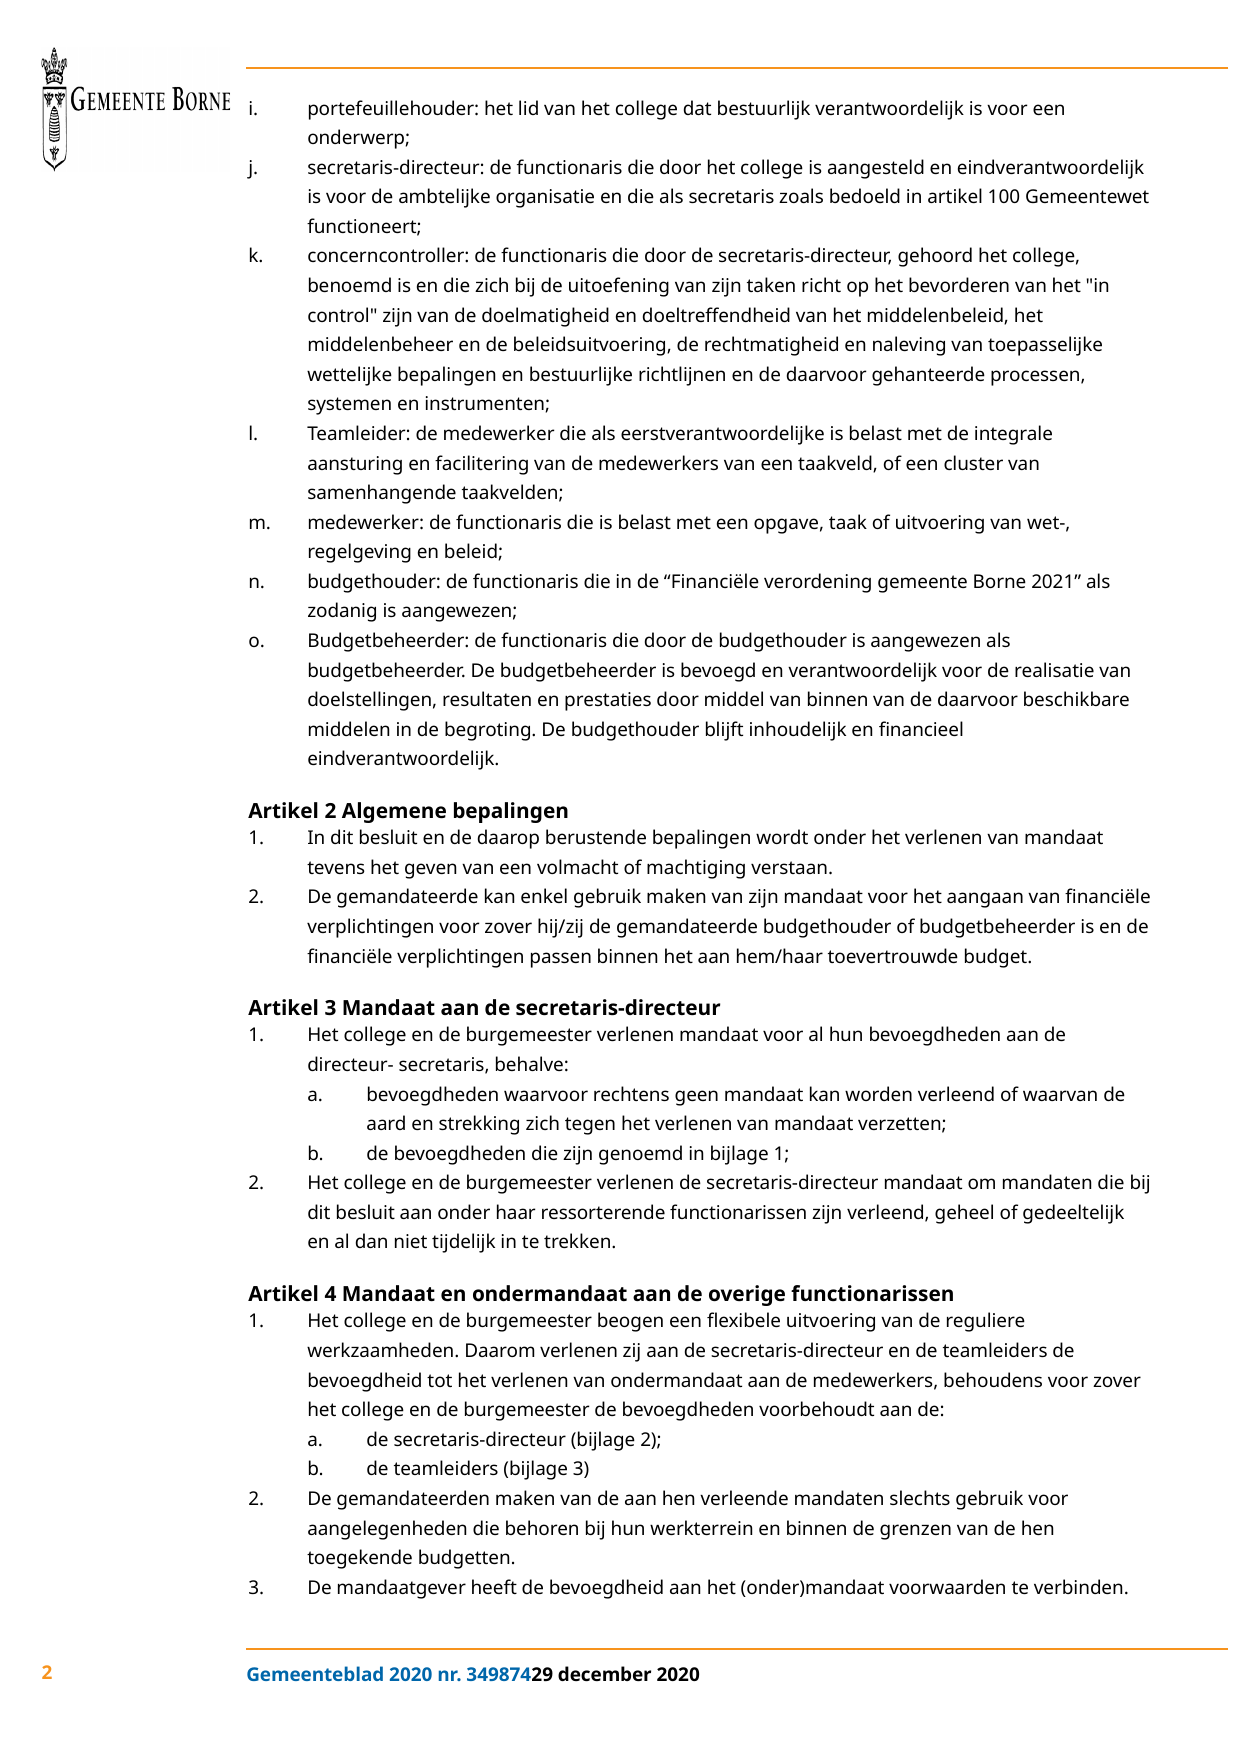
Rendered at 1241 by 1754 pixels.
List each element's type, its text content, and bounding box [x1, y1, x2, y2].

list Het college en de burgemeester verlenen mandaat voor al hun bevoegdheden aan de directeur- secretaris, behalve: [248, 1022, 1152, 1077]
list bevoegdheden waarvoor rechtens geen mandaat kan worden verleend of waarvan de aard en strekking zich tegen het verlenen van mandaat verzetten; [307, 1081, 1152, 1136]
list medewerker: de functionaris die is belast met een opgave, taak of uitvoering van wet-, regelgeving en beleid; [248, 509, 1152, 564]
list Het college en de burgemeester beogen een flexibele uitvoering van de reguliere werkzaamheden. Daarom verlenen zij aan de secretaris-directeur en de teamleiders de bevoegdheid tot het verlenen van ondermandaat aan de medewerkers, behoudens voor zover het college en de burgemeester de bevoegdheden voorbehoudt aan de: [248, 1308, 1152, 1422]
list Teamleider: de medewerker die als eerstverantwoordelijke is belast met de integrale aansturing en facilitering van de medewerkers van een taakveld, of een cluster van samenhangende taakvelden; [248, 420, 1152, 505]
list De gemandateerde kan enkel gebruik maken van zijn mandaat voor het aangaan van financiële verplichtingen voor zover hij/zij de gemandateerde budgethouder of budgetbeheerder is en de financiële verplichtingen passen binnen het aan hem/haar toevertrouwde budget. [248, 884, 1152, 968]
list secretaris-directeur: de functionaris die door het college is aangesteld en eindverantwoordelijk is voor de ambtelijke organisatie en die als secretaris zoals bedoeld in artikel 100 Gemeentewet functioneert; [248, 154, 1152, 239]
list de bevoegdheden die zijn genoemd in bijlage 1; [307, 1140, 1152, 1166]
text Artikel 4 Mandaat en ondermandaat aan de overige functionarissen [248, 1279, 1152, 1308]
list In dit besluit en de daarop berustende bepalingen wordt onder het verlenen van mandaat tevens het geven van een volmacht of machtiging verstaan. [248, 824, 1152, 880]
list Het college en de burgemeester verlenen de secretaris-directeur mandaat om mandaten die bij dit besluit aan onder haar ressorterende functionarissen zijn verleend, geheel of gedeeltelijk en al dan niet tijdelijk in te trekken. [248, 1169, 1152, 1254]
text Artikel 3 Mandaat aan de secretaris-directeur [248, 993, 1152, 1022]
list De gemandateerden maken van de aan hen verleende mandaten slechts gebruik voor aangelegenheden die behoren bij hun werkterrein en binnen de grenzen van de hen toegekende budgetten. [248, 1485, 1152, 1570]
list de secretaris-directeur (bijlage 2); [307, 1426, 1152, 1452]
picture [41, 47, 231, 172]
list Budgetbeheerder: de functionaris die door de budgethouder is aangewezen als budgetbeheerder. De budgetbeheerder is bevoegd en verantwoordelijk voor de realisatie van doelstellingen, resultaten en prestaties door middel van binnen van de daarvoor beschikbare middelen in de begroting. De budgethouder blijft inhoudelijk en financieel eindverantwoordelijk. [248, 627, 1152, 771]
list De mandaatgever heeft de bevoegdheid aan het (onder)mandaat voorwaarden te verbinden. [248, 1574, 1152, 1599]
list de teamleiders (bijlage 3) [307, 1456, 1152, 1481]
list portefeuillehouder: het lid van het college dat bestuurlijk verantwoordelijk is voor een onderwerp; [248, 95, 1152, 150]
text Artikel 2 Algemene bepalingen [248, 796, 1152, 824]
list budgethouder: de functionaris die in de “Financiële verordening gemeente Borne 2021” als zodanig is aangewezen; [248, 568, 1152, 623]
list concerncontroller: de functionaris die door de secretaris-directeur, gehoord het college, benoemd is en die zich bij de uitoefening van zijn taken richt op het bevorderen van het "in control" zijn van de doelmatigheid en doeltreffendheid van het middelenbeleid, het middelenbeheer en de beleidsuitvoering, de rechtmatigheid en naleving van toepasselijke wettelijke bepalingen en bestuurlijke richtlijnen en de daarvoor gehanteerde processen, systemen en instrumenten; [248, 243, 1152, 416]
